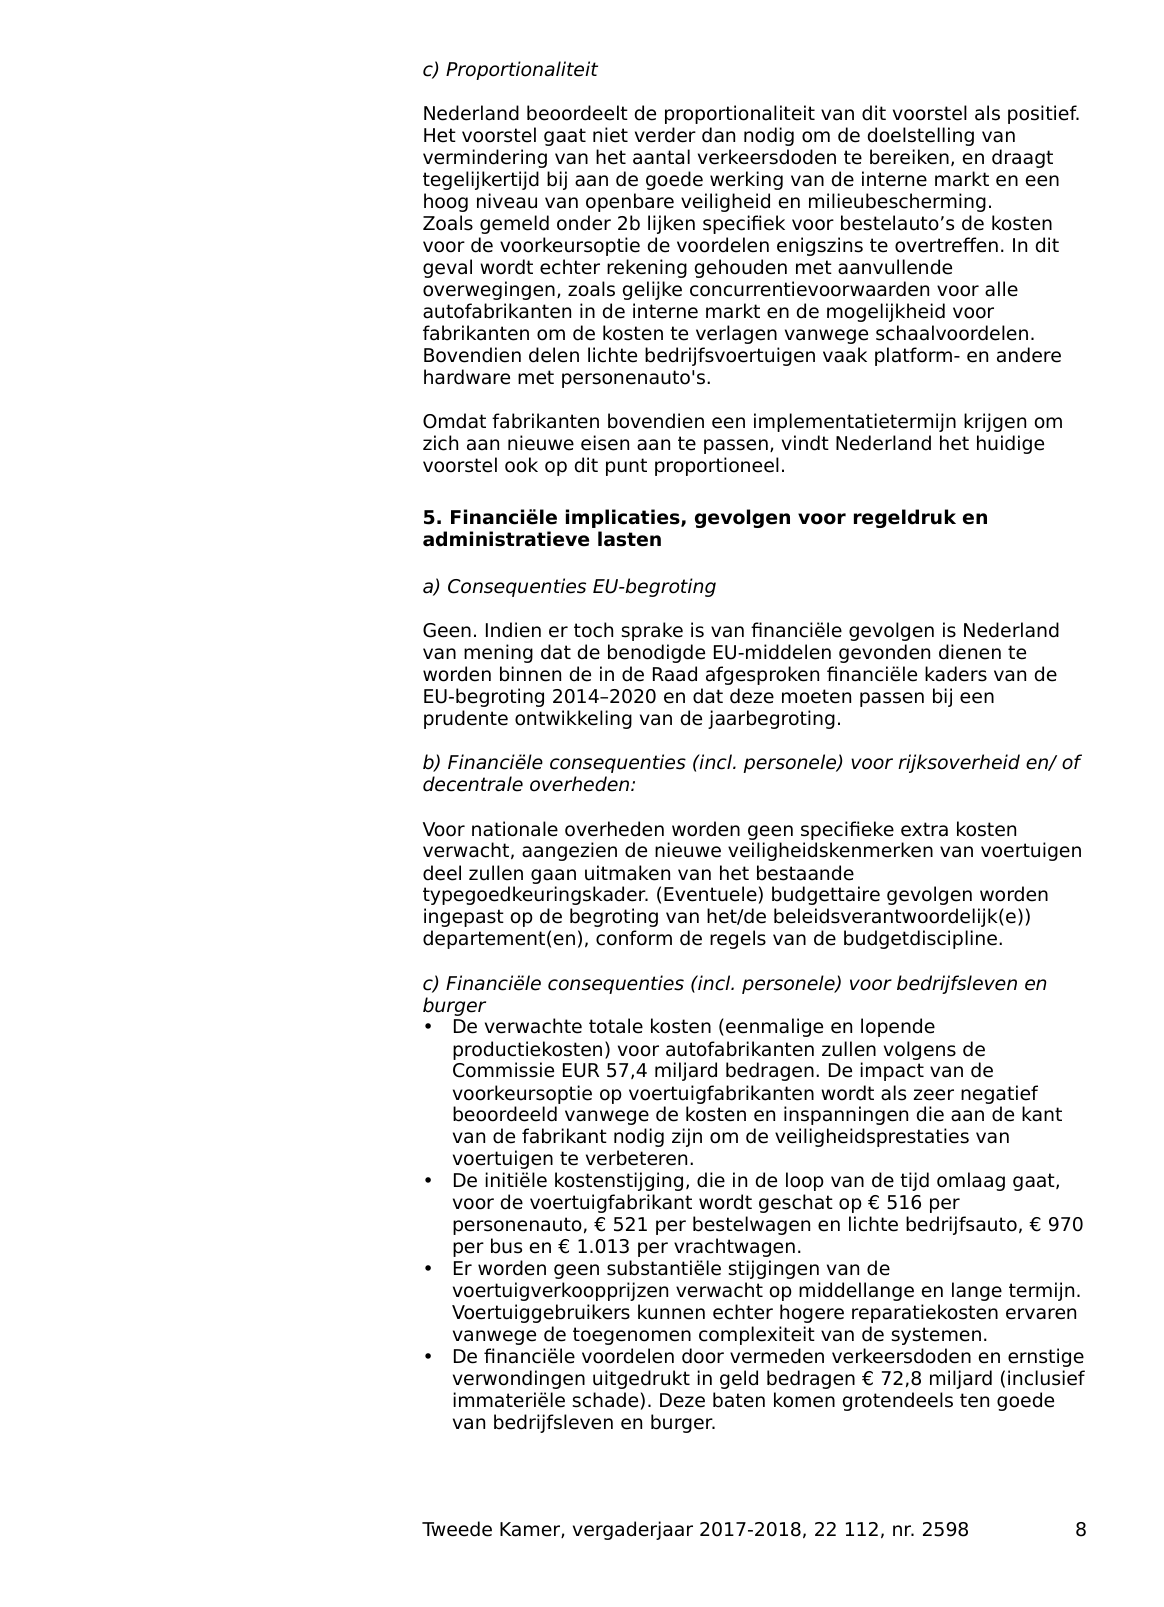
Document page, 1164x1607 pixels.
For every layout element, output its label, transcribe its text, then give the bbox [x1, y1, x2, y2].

text Zoals gemeld onder 2b lijken specifiek voor bestelauto’s de kosten voor de voorkeursoptie de voordelen enigszins te overtreffen. In dit geval wordt echter rekening gehouden met aanvullende overwegingen, zoals gelijke concurrentievoorwaarden voor alle autofabrikanten in de interne markt en de mogelijkheid voor fabrikanten om de kosten te verlagen vanwege schaalvoordelen. Bovendien delen lichte bedrijfsvoertuigen vaak platform- en andere hardware met personenauto's. [422, 213, 1087, 389]
text Geen. Indien er toch sprake is van financiële gevolgen is Nederland van mening dat de benodigde EU-middelen gevonden dienen te worden binnen de in de Raad afgesproken financiële kaders van de EU-begroting 2014–2020 en dat deze moeten passen bij een prudente ontwikkeling van de jaarbegroting. [422, 620, 1087, 730]
subtitle a) Consequenties EU-begroting [422, 576, 1087, 598]
text Omdat fabrikanten bovendien een implementatietermijn krijgen om zich aan nieuwe eisen aan te passen, vindt Nederland het huidige voorstel ook op dit punt proportioneel. [422, 411, 1087, 477]
subtitle c) Financiële consequenties (incl. personele) voor bedrijfsleven en burger [422, 972, 1087, 1016]
text • De initiële kostenstijging, die in de loop van de tijd omlaag gaat, voor de voertuigfabrikant wordt geschat op € 516 per personenauto, € 521 per bestelwagen en lichte bedrijfsauto, € 970 per bus en € 1.013 per vrachtwagen. [422, 1170, 1087, 1258]
text • De verwachte totale kosten (eenmalige en lopende productiekosten) voor autofabrikanten zullen volgens de Commissie EUR 57,4 miljard bedragen. De impact van de voorkeursoptie op voertuigfabrikanten wordt als zeer negatief beoordeeld vanwege de kosten en inspanningen die aan de kant van de fabrikant nodig zijn om de veiligheidsprestaties van voertuigen te verbeteren. [422, 1016, 1087, 1170]
text Nederland beoordeelt de proportionaliteit van dit voorstel als positief. Het voorstel gaat niet verder dan nodig om de doelstelling van vermindering van het aantal verkeersdoden te bereiken, en draagt tegelijkertijd bij aan de goede werking van de interne markt en een hoog niveau van openbare veiligheid en milieubescherming. [422, 103, 1087, 213]
subtitle c) Proportionaliteit [422, 59, 1087, 81]
text • Er worden geen substantiële stijgingen van de voertuigverkoopprijzen verwacht op middellange en lange termijn. Voertuiggebruikers kunnen echter hogere reparatiekosten ervaren vanwege de toegenomen complexiteit van de systemen. [422, 1258, 1087, 1346]
text • De financiële voordelen door vermeden verkeersdoden en ernstige verwondingen uitgedrukt in geld bedragen € 72,8 miljard (inclusief immateriële schade). Deze baten komen grotendeels ten goede van bedrijfsleven en burger. [422, 1346, 1087, 1434]
subtitle 5. Financiële implicaties, gevolgen voor regeldruk en administratieve lasten [422, 507, 1087, 551]
text Voor nationale overheden worden geen specifieke extra kosten verwacht, aangezien de nieuwe veiligheidskenmerken van voertuigen deel zullen gaan uitmaken van het bestaande typegoedkeuringskader. (Eventuele) budgettaire gevolgen worden ingepast op de begroting van het/de beleidsverantwoordelijk(e)) departement(en), conform de regels van de budgetdiscipline. [422, 818, 1087, 950]
subtitle b) Financiële consequenties (incl. personele) voor rijksoverheid en/ of decentrale overheden: [422, 752, 1087, 796]
